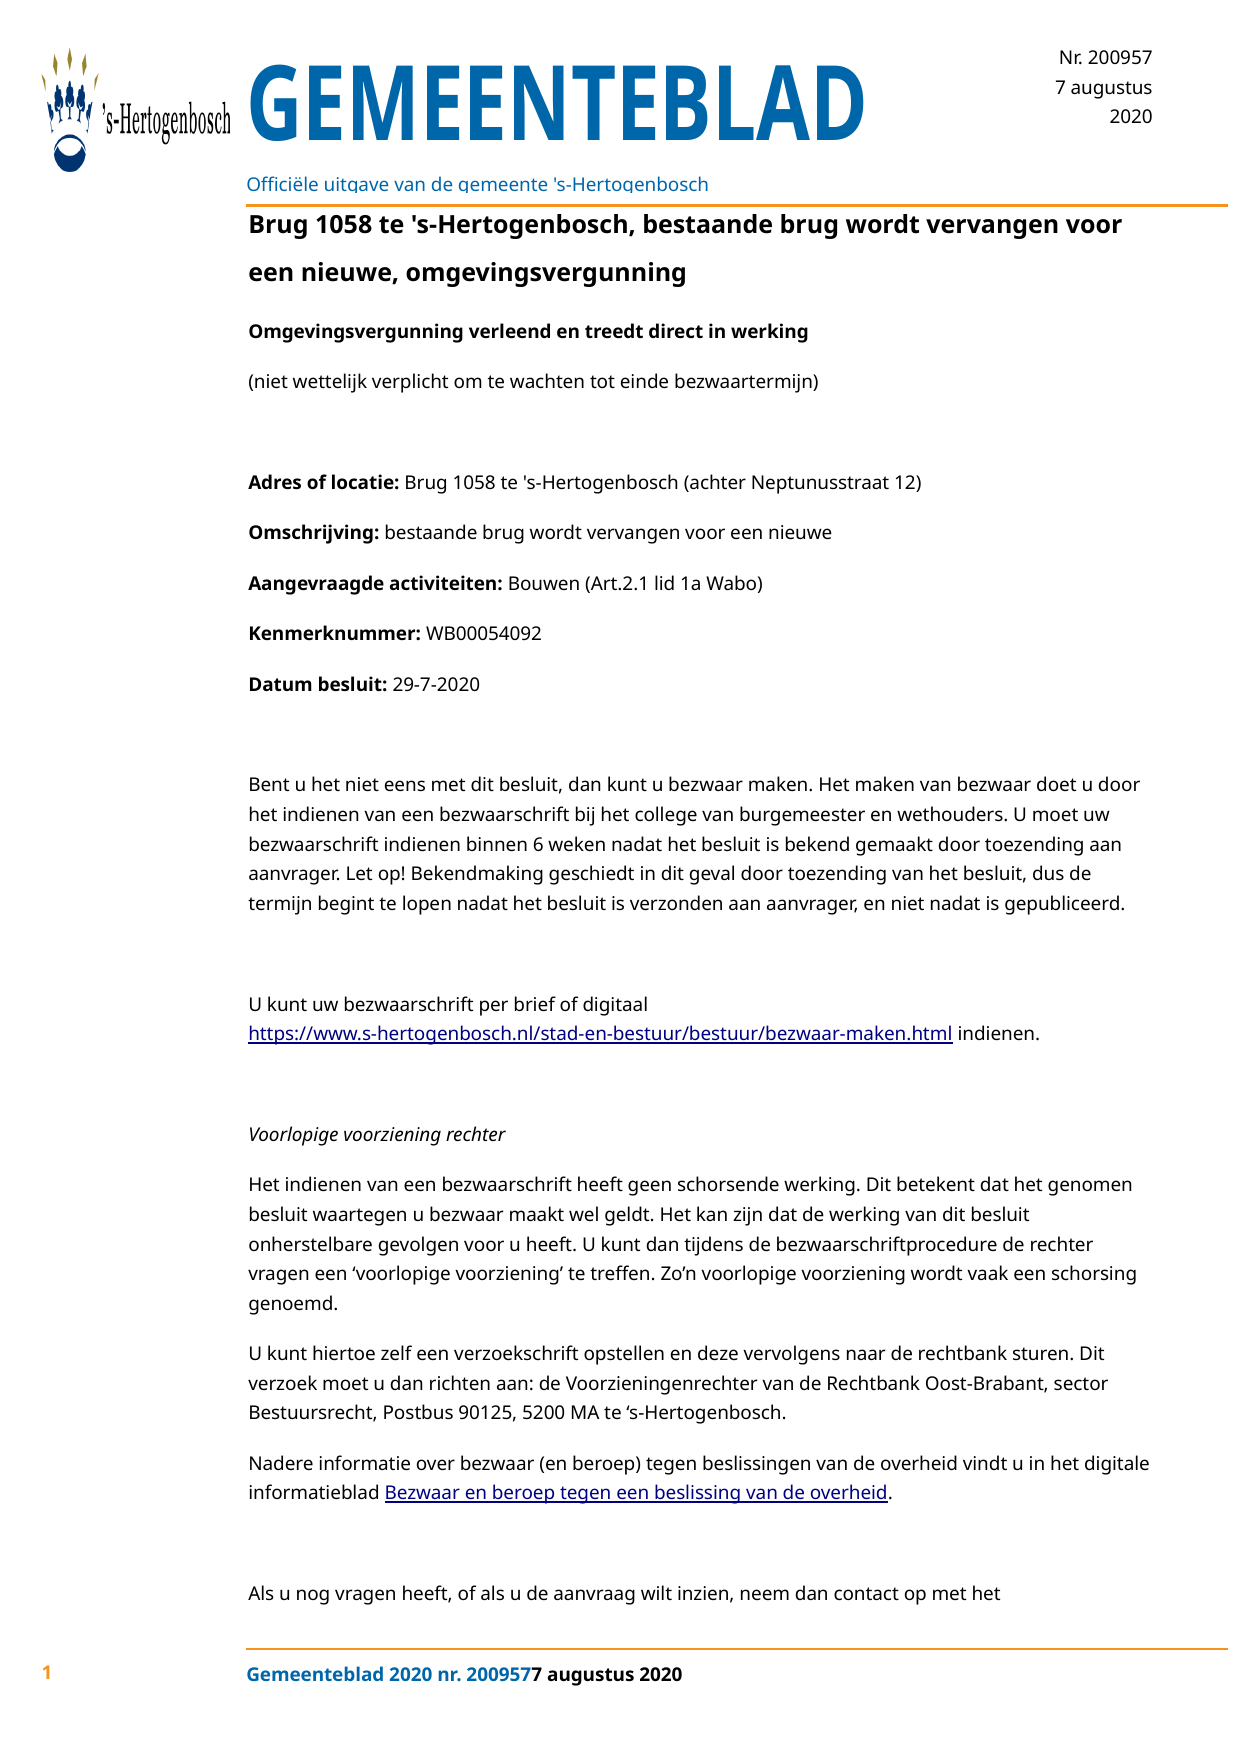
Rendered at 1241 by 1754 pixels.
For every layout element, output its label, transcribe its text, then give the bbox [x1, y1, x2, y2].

text Brug 1058 te 's-Hertogenbosch, bestaande brug wordt vervangen voor een nieuwe, omgevingsvergunning [248, 207, 1152, 288]
text Omschrijving: bestaande brug wordt vervangen voor een nieuwe [248, 519, 1152, 545]
text Voorlopige voorziening rechter [248, 1121, 1152, 1147]
text Omgevingsvergunning verleend en treedt direct in werking [248, 318, 1152, 344]
text Als u nog vragen heeft, of als u de aanvraag wilt inzien, neem dan contact op met het [248, 1580, 1152, 1606]
text Het indienen van een bezwaarschrift heeft geen schorsende werking. Dit betekent dat het genomen besluit waartegen u bezwaar maakt wel geldt. Het kan zijn dat de werking van dit besluit onherstelbare gevolgen voor u heeft. U kunt dan tijdens de bezwaarschriftprocedure de rechter vragen een ‘voorlopige voorziening’ te treffen. Zo’n voorlopige voorziening wordt vaak een schorsing genoemd. [248, 1172, 1152, 1316]
text U kunt hiertoe zelf een verzoekschrift opstellen en deze vervolgens naar de rechtbank sturen. Dit verzoek moet u dan richten aan: de Voorzieningenrechter van de Rechtbank Oost-Brabant, sector Bestuursrecht, Postbus 90125, 5200 MA te ‘s-Hertogenbosch. [248, 1340, 1152, 1425]
text Datum besluit: 29-7-2020 [248, 671, 1152, 697]
text (niet wettelijk verplicht om te wachten tot einde bezwaartermijn) [248, 368, 1152, 394]
text Bent u het niet eens met dit besluit, dan kunt u bezwaar maken. Het maken van bezwaar doet u door het indienen van een bezwaarschrift bij het college van burgemeester en wethouders. U moet uw bezwaarschrift indienen binnen 6 weken nadat het besluit is bekend gemaakt door toezending aan aanvrager. Let op! Bekendmaking geschiedt in dit geval door toezending van het besluit, dus de termijn begint te lopen nadat het besluit is verzonden aan aanvrager, en niet nadat is gepubliceerd. [248, 772, 1152, 916]
text Kenmerknummer: WB00054092 [248, 620, 1152, 646]
text Adres of locatie: Brug 1058 te 's-Hertogenbosch (achter Neptunusstraat 12) [248, 469, 1152, 495]
text Aangevraagde activiteiten: Bouwen (Art.2.1 lid 1a Wabo) [248, 570, 1152, 596]
text Nadere informatie over bezwaar (en beroep) tegen beslissingen van de overheid vindt u in het digitale informatieblad Bezwaar en beroep tegen een beslissing van de overheid. [248, 1450, 1152, 1505]
text U kunt uw bezwaarschrift per brief of digitaal https://www.s-hertogenbosch.nl/stad-en-bestuur/bestuur/bezwaar-maken.html indienen. [248, 991, 1152, 1046]
picture [41, 47, 231, 172]
